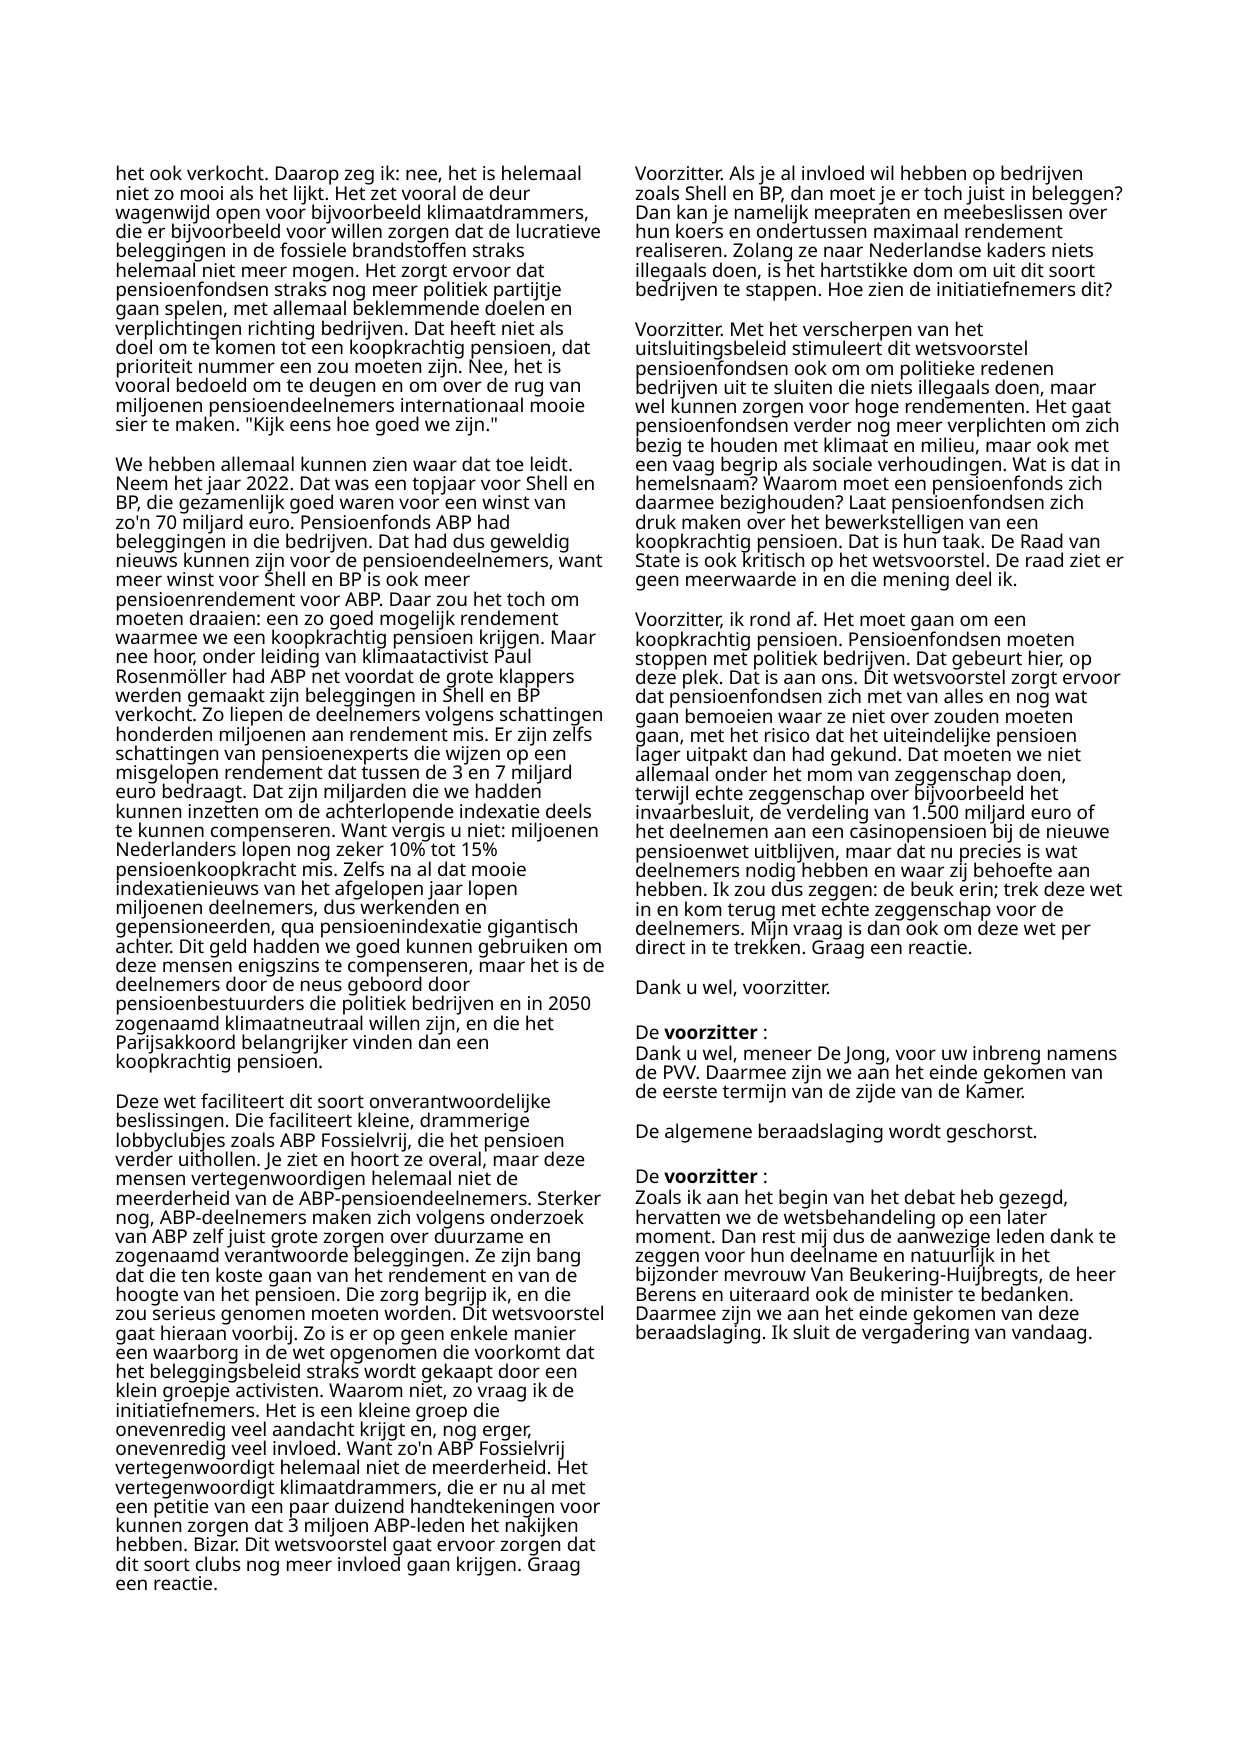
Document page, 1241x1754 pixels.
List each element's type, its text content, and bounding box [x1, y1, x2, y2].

text Dank u wel, voorzitter. [635, 979, 1125, 998]
text We hebben allemaal kunnen zien waar dat toe leidt. Neem het jaar 2022. Dat was een topjaar voor Shell en BP, die gezamenlijk goed waren voor een winst van zo'n 70 miljard euro. Pensioenfonds ABP had beleggingen in die bedrijven. Dat had dus geweldig nieuws kunnen zijn voor de pensioendeelnemers, want meer winst voor Shell en BP is ook meer pensioenrendement voor ABP. Daar zou het toch om moeten draaien: een zo goed mogelijk rendement waarmee we een koopkrachtig pensioen krijgen. Maar nee hoor, onder leiding van klimaatactivist Paul Rosenmöller had ABP net voordat de grote klappers werden gemaakt zijn beleggingen in Shell en BP verkocht. Zo liepen de deelnemers volgens schattingen honderden miljoenen aan rendement mis. Er zijn zelfs schattingen van pensioenexperts die wijzen op een misgelopen rendement dat tussen de 3 en 7 miljard euro bedraagt. Dat zijn miljarden die we hadden kunnen inzetten om de achterlopende indexatie deels te kunnen compenseren. Want vergis u niet: miljoenen Nederlanders lopen nog zeker 10% tot 15% pensioenkoopkracht mis. Zelfs na al dat mooie indexatienieuws van het afgelopen jaar lopen miljoenen deelnemers, dus werkenden en gepensioneerden, qua pensioenindexatie gigantisch achter. Dit geld hadden we goed kunnen gebruiken om deze mensen enigszins te compenseren, maar het is de deelnemers door de neus geboord door pensioenbestuurders die politiek bedrijven en in 2050 zogenaamd klimaatneutraal willen zijn, en die het Parijsakkoord belangrijker vinden dan een koopkrachtig pensioen. [115, 456, 605, 1072]
text het ook verkocht. Daarop zeg ik: nee, het is helemaal niet zo mooi als het lijkt. Het zet vooral de deur wagenwijd open voor bijvoorbeeld klimaatdrammers, die er bijvoorbeeld voor willen zorgen dat de lucratieve beleggingen in de fossiele brandstoffen straks helemaal niet meer mogen. Het zorgt ervoor dat pensioenfondsen straks nog meer politiek partijtje gaan spelen, met allemaal beklemmende doelen en verplichtingen richting bedrijven. Dat heeft niet als doel om te komen tot een koopkrachtig pensioen, dat prioriteit nummer een zou moeten zijn. Nee, het is vooral bedoeld om te deugen en om over de rug van miljoenen pensioendeelnemers internationaal mooie sier te maken. "Kijk eens hoe goed we zijn." [115, 165, 605, 435]
text De voorzitter : [635, 1164, 1125, 1189]
text Voorzitter, ik rond af. Het moet gaan om een koopkrachtig pensioen. Pensioenfondsen moeten stoppen met politiek bedrijven. Dat gebeurt hier, op deze plek. Dat is aan ons. Dit wetsvoorstel zorgt ervoor dat pensioenfondsen zich met van alles en nog wat gaan bemoeien waar ze niet over zouden moeten gaan, met het risico dat het uiteindelijke pensioen lager uitpakt dan had gekund. Dat moeten we niet allemaal onder het mom van zeggenschap doen, terwijl echte zeggenschap over bijvoorbeeld het invaarbesluit, de verdeling van 1.500 miljard euro of het deelnemen aan een casinopensioen bij de nieuwe pensioenwet uitblijven, maar dat nu precies is wat deelnemers nodig hebben en waar zij behoefte aan hebben. Ik zou dus zeggen: de beuk erin; trek deze wet in en kom terug met echte zeggenschap voor de deelnemers. Mijn vraag is dan ook om deze wet per direct in te trekken. Graag een reactie. [635, 611, 1125, 958]
text De algemene beraadslaging wordt geschorst. [635, 1123, 1125, 1143]
text Deze wet faciliteert dit soort onverantwoordelijke beslissingen. Die faciliteert kleine, drammerige lobbyclubjes zoals ABP Fossielvrij, die het pensioen verder uithollen. Je ziet en hoort ze overal, maar deze mensen vertegenwoordigen helemaal niet de meerderheid van de ABP-pensioendeelnemers. Sterker nog, ABP-deelnemers maken zich volgens onderzoek van ABP zelf juist grote zorgen over duurzame en zogenaamd verantwoorde beleggingen. Ze zijn bang dat die ten koste gaan van het rendement en van de hoogte van het pensioen. Die zorg begrijp ik, en die zou serieus genomen moeten worden. Dit wetsvoorstel gaat hieraan voorbij. Zo is er op geen enkele manier een waarborg in de wet opgenomen die voorkomt dat het beleggingsbeleid straks wordt gekaapt door een klein groepje activisten. Waarom niet, zo vraag ik de initiatiefnemers. Het is een kleine groep die onevenredig veel aandacht krijgt en, nog erger, onevenredig veel invloed. Want zo'n ABP Fossielvrij vertegenwoordigt helemaal niet de meerderheid. Het vertegenwoordigt klimaatdrammers, die er nu al met een petitie van een paar duizend handtekeningen voor kunnen zorgen dat 3 miljoen ABP-leden het nakijken hebben. Bizar. Dit wetsvoorstel gaat ervoor zorgen dat dit soort clubs nog meer invloed gaan krijgen. Graag een reactie. [115, 1093, 605, 1594]
text De voorzitter : [635, 1019, 1125, 1045]
text Dank u wel, meneer De Jong, voor uw inbreng namens de PVV. Daarmee zijn we aan het einde gekomen van de eerste termijn van de zijde van de Kamer. [635, 1045, 1125, 1103]
text Voorzitter. Als je al invloed wil hebben op bedrijven zoals Shell en BP, dan moet je er toch juist in beleggen? Dan kan je namelijk meepraten en meebeslissen over hun koers en ondertussen maximaal rendement realiseren. Zolang ze naar Nederlandse kaders niets illegaals doen, is het hartstikke dom om uit dit soort bedrijven te stappen. Hoe zien de initiatiefnemers dit? [635, 165, 1125, 300]
text Voorzitter. Met het verscherpen van het uitsluitingsbeleid stimuleert dit wetsvoorstel pensioenfondsen ook om om politieke redenen bedrijven uit te sluiten die niets illegaals doen, maar wel kunnen zorgen voor hoge rendementen. Het gaat pensioenfondsen verder nog meer verplichten om zich bezig te houden met klimaat en milieu, maar ook met een vaag begrip als sociale verhoudingen. Wat is dat in hemelsnaam? Waarom moet een pensioenfonds zich daarmee bezighouden? Laat pensioenfondsen zich druk maken over het bewerkstelligen van een koopkrachtig pensioen. Dat is hun taak. De Raad van State is ook kritisch op het wetsvoorstel. De raad ziet er geen meerwaarde in en die mening deel ik. [635, 321, 1125, 591]
text Zoals ik aan het begin van het debat heb gezegd, hervatten we de wetsbehandeling op een later moment. Dan rest mij dus de aanwezige leden dank te zeggen voor hun deelname en natuurlijk in het bijzonder mevrouw Van Beukering-Huijbregts, de heer Berens en uiteraard ook de minister te bedanken. Daarmee zijn we aan het einde gekomen van deze beraadslaging. Ik sluit de vergadering van vandaag. [635, 1189, 1125, 1343]
